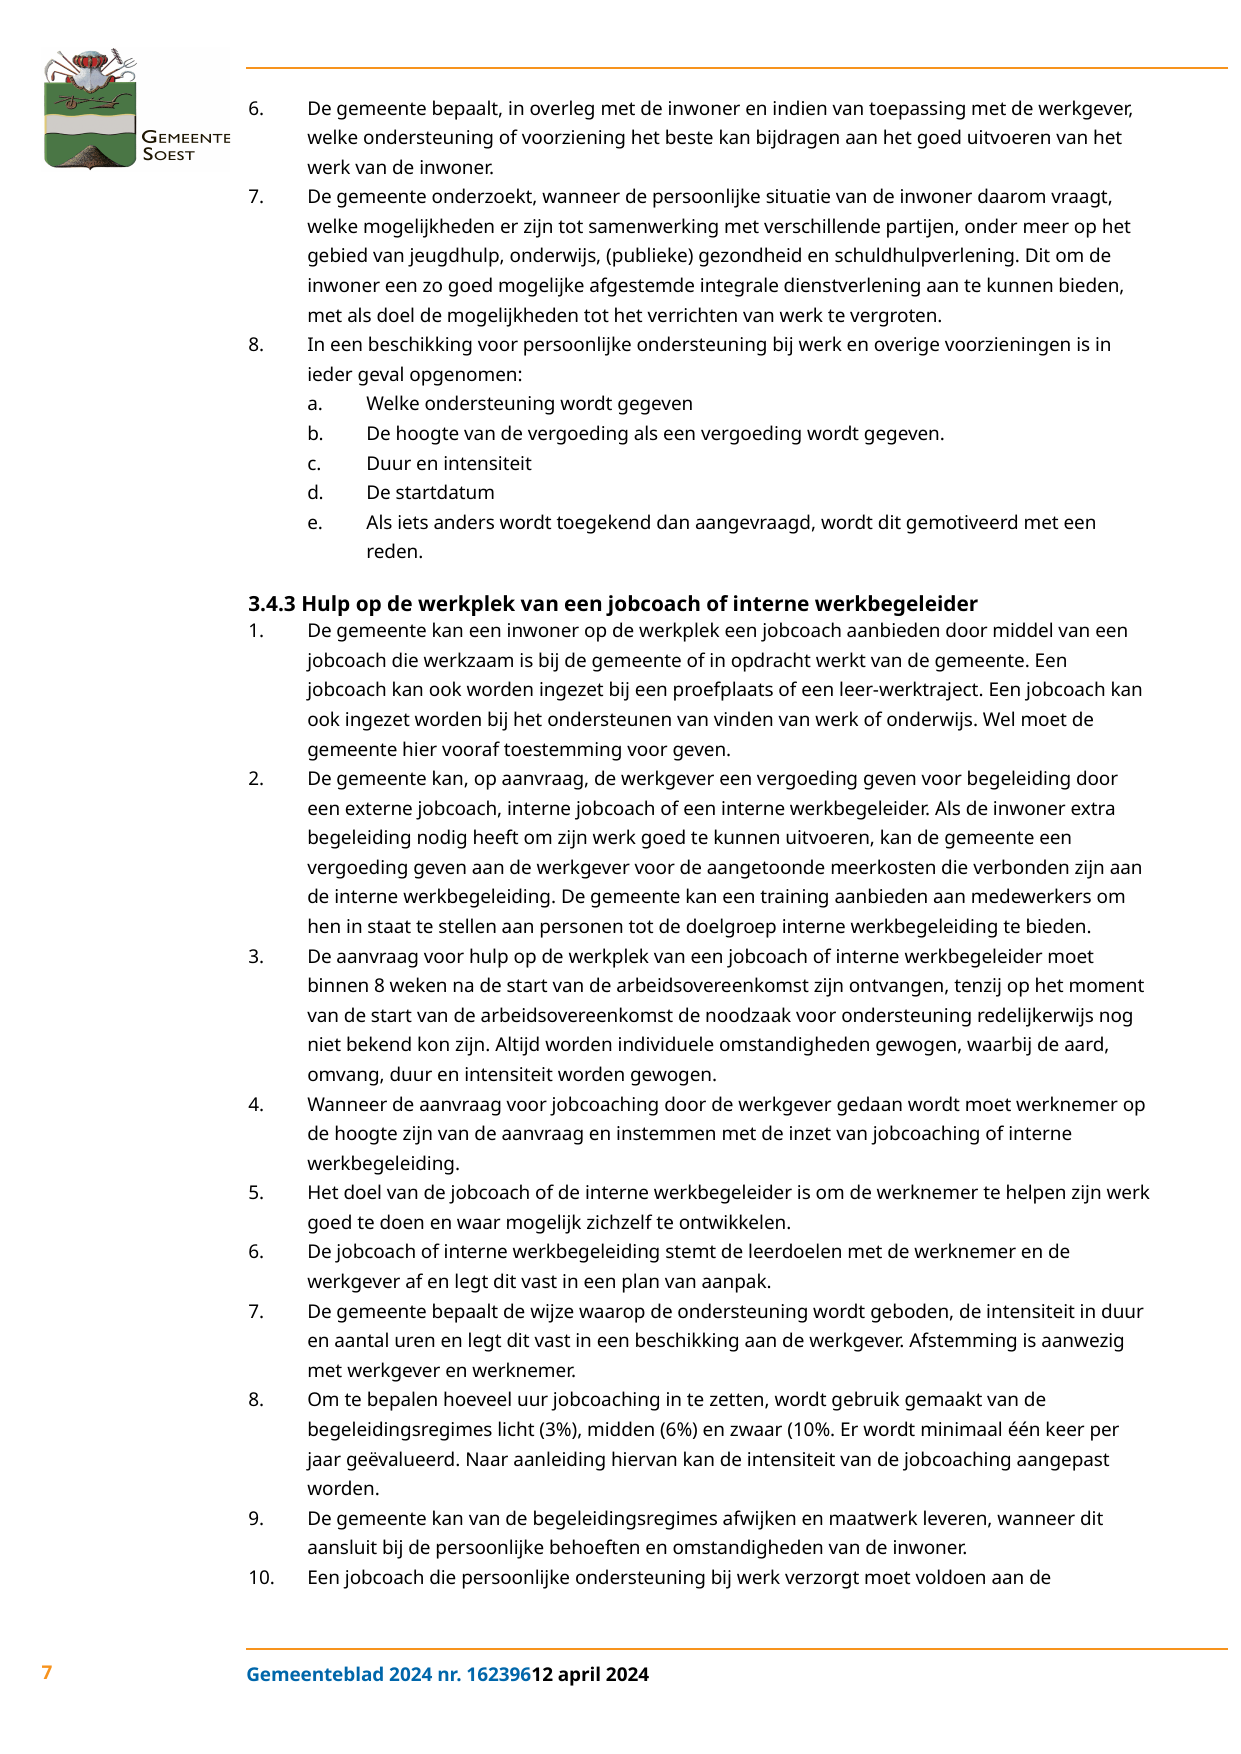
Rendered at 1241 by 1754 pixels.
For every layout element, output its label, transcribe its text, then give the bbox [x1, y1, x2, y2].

list De gemeente kan, op aanvraag, de werkgever een vergoeding geven voor begeleiding door een externe jobcoach, interne jobcoach of een interne werkbegeleider. Als de inwoner extra begeleiding nodig heeft om zijn werk goed te kunnen uitvoeren, kan de gemeente een vergoeding geven aan de werkgever voor de aangetoonde meerkosten die verbonden zijn aan de interne werkbegeleiding. De gemeente kan een training aanbieden aan medewerkers om hen in staat te stellen aan personen tot de doelgroep interne werkbegeleiding te bieden. [248, 765, 1152, 939]
list Het doel van de jobcoach of de interne werkbegeleider is om de werknemer te helpen zijn werk goed te doen en waar mogelijk zichzelf te ontwikkelen. [248, 1179, 1152, 1235]
list De aanvraag voor hulp op de werkplek van een jobcoach of interne werkbegeleider moet binnen 8 weken na de start van de arbeidsovereenkomst zijn ontvangen, tenzij op het moment van de start van de arbeidsovereenkomst de noodzaak voor ondersteuning redelijkerwijs nog niet bekend kon zijn. Altijd worden individuele omstandigheden gewogen, waarbij de aard, omvang, duur en intensiteit worden gewogen. [248, 943, 1152, 1087]
list Een jobcoach die persoonlijke ondersteuning bij werk verzorgt moet voldoen aan de [248, 1564, 1152, 1590]
list De gemeente kan van de begeleidingsregimes afwijken en maatwerk leveren, wanneer dit aansluit bij de persoonlijke behoeften en omstandigheden van de inwoner. [248, 1505, 1152, 1560]
picture [41, 47, 231, 172]
list In een beschikking voor persoonlijke ondersteuning bij werk en overige voorzieningen is in ieder geval opgenomen: [248, 331, 1152, 387]
list De startdatum [307, 479, 1152, 505]
list De gemeente bepaalt, in overleg met de inwoner en indien van toepassing met de werkgever, welke ondersteuning of voorziening het beste kan bijdragen aan het goed uitvoeren van het werk van de inwoner. [248, 95, 1152, 180]
list De gemeente bepaalt de wijze waarop de ondersteuning wordt geboden, de intensiteit in duur en aantal uren en legt dit vast in een beschikking aan de werkgever. Afstemming is aanwezig met werkgever en werknemer. [248, 1298, 1152, 1383]
list Welke ondersteuning wordt gegeven [307, 391, 1152, 416]
list De hoogte van de vergoeding als een vergoeding wordt gegeven. [307, 420, 1152, 446]
list De gemeente kan een inwoner op de werkplek een jobcoach aanbieden door middel van een jobcoach die werkzaam is bij de gemeente of in opdracht werkt van de gemeente. Een jobcoach kan ook worden ingezet bij een proefplaats of een leer-werktraject. Een jobcoach kan ook ingezet worden bij het ondersteunen van vinden van werk of onderwijs. Wel moet de gemeente hier vooraf toestemming voor geven. [248, 617, 1152, 761]
list De gemeente onderzoekt, wanneer de persoonlijke situatie van de inwoner daarom vraagt, welke mogelijkheden er zijn tot samenwerking met verschillende partijen, onder meer op het gebied van jeugdhulp, onderwijs, (publieke) gezondheid en schuldhulpverlening. Dit om de inwoner een zo goed mogelijke afgestemde integrale dienstverlening aan te kunnen bieden, met als doel de mogelijkheden tot het verrichten van werk te vergroten. [248, 183, 1152, 328]
list Duur en intensiteit [307, 450, 1152, 476]
list Wanneer de aanvraag voor jobcoaching door de werkgever gedaan wordt moet werknemer op de hoogte zijn van de aanvraag en instemmen met de inzet van jobcoaching of interne werkbegeleiding. [248, 1091, 1152, 1176]
list Om te bepalen hoeveel uur jobcoaching in te zetten, wordt gebruik gemaakt van de begeleidingsregimes licht (3%), midden (6%) en zwaar (10%. Er wordt minimaal één keer per jaar geëvalueerd. Naar aanleiding hiervan kan de intensiteit van de jobcoaching aangepast worden. [248, 1387, 1152, 1501]
list De jobcoach of interne werkbegeleiding stemt de leerdoelen met de werknemer en de werkgever af en legt dit vast in een plan van aanpak. [248, 1239, 1152, 1294]
list Als iets anders wordt toegekend dan aangevraagd, wordt dit gemotiveerd met een reden. [307, 509, 1152, 564]
text 3.4.3 Hulp op de werkplek van een jobcoach of interne werkbegeleider [248, 589, 1152, 617]
